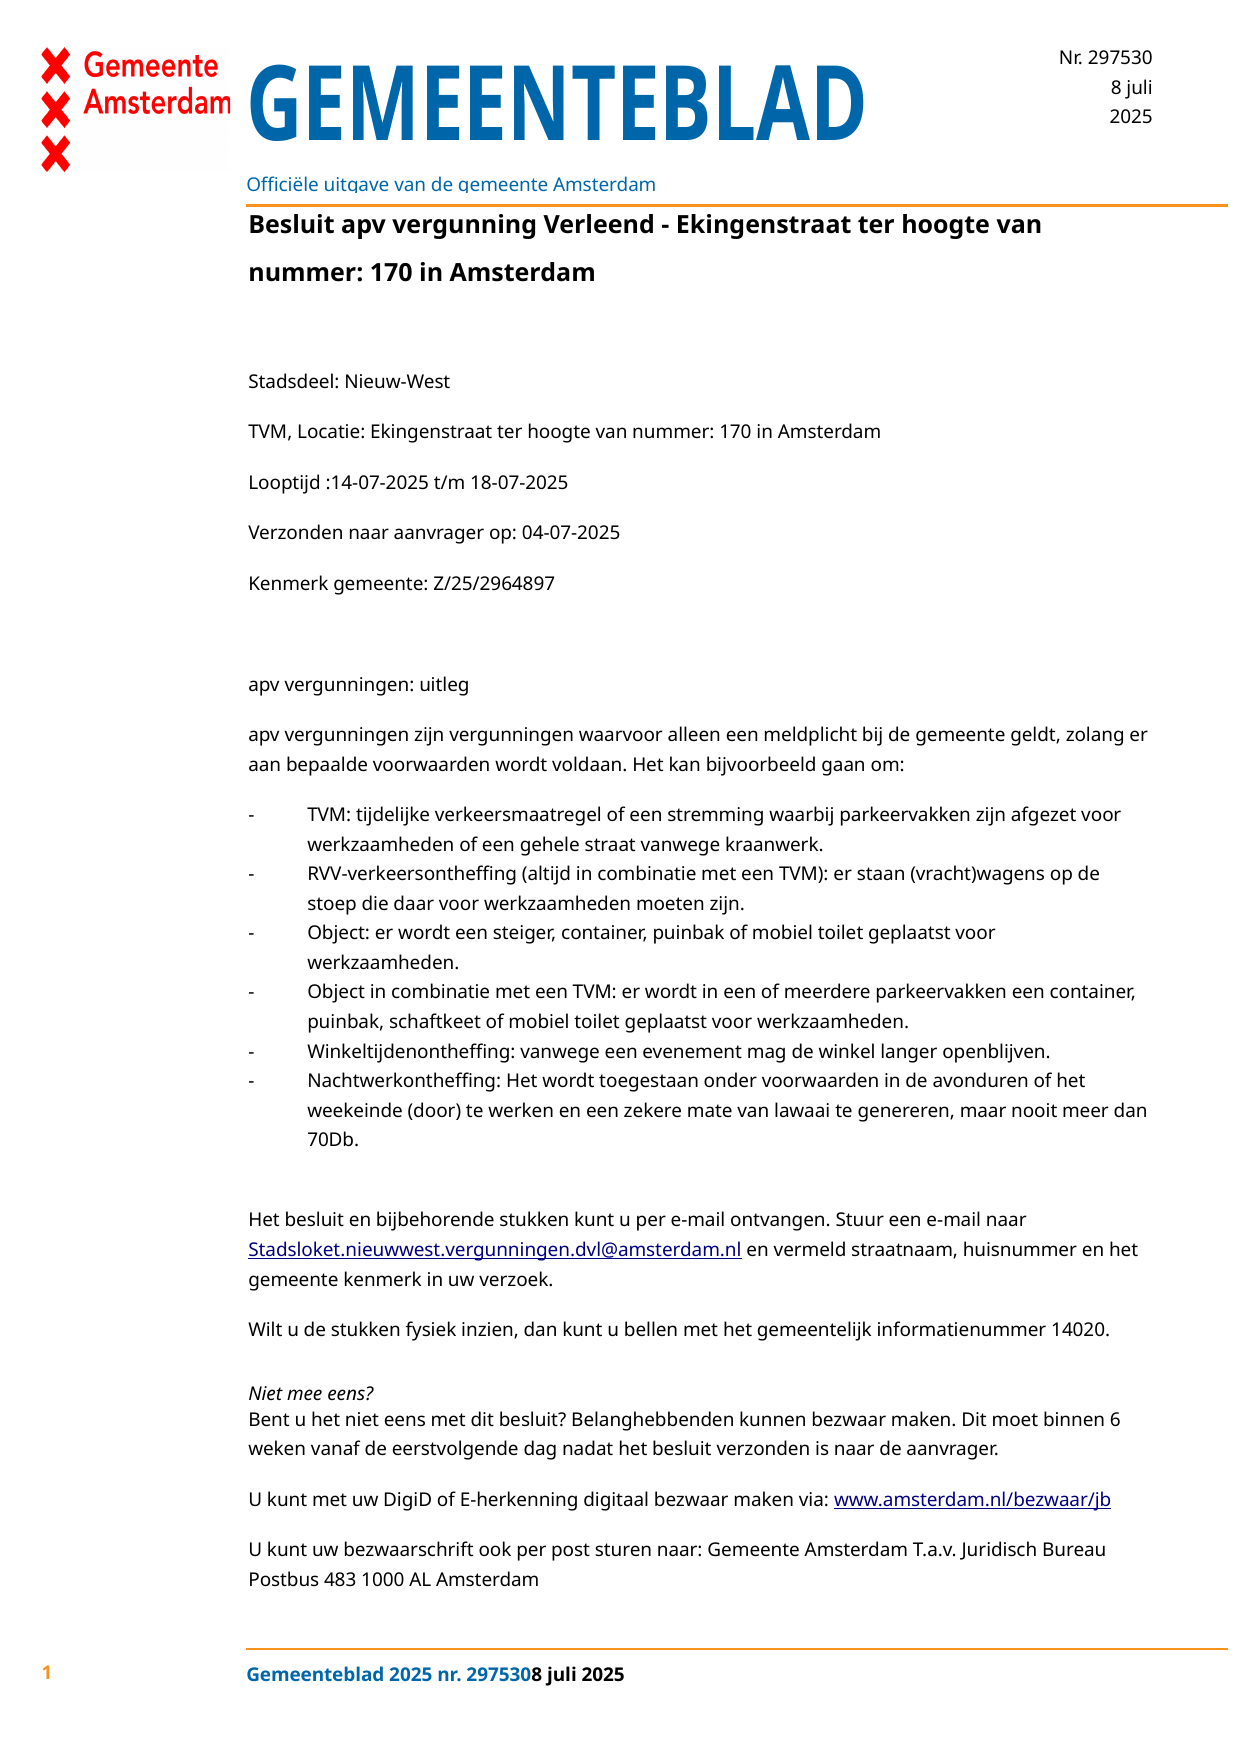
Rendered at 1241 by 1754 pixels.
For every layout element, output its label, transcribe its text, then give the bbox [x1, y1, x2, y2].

picture [41, 47, 231, 172]
text U kunt uw bezwaarschrift ook per post sturen naar: Gemeente Amsterdam T.a.v. Juridisch Bureau Postbus 483 1000 AL Amsterdam [248, 1536, 1152, 1592]
text apv vergunningen zijn vergunningen waarvoor alleen een meldplicht bij de gemeente geldt, zolang er aan bepaalde voorwaarden wordt voldaan. Het kan bijvoorbeeld gaan om: [248, 721, 1152, 777]
text Het besluit en bijbehorende stukken kunt u per e-mail ontvangen. Stuur een e-mail naar Stadsloket.nieuwwest.vergunningen.dvl@amsterdam.nl en vermeld straatnaam, huisnummer en het gemeente kenmerk in uw verzoek. [248, 1207, 1152, 1292]
text Kenmerk gemeente: Z/25/2964897 [248, 570, 1152, 596]
list Object in combinatie met een TVM: er wordt in een of meerdere parkeervakken een container, puinbak, schaftkeet of mobiel toilet geplaatst voor werkzaamheden. [248, 979, 1152, 1034]
list Winkeltijdenontheffing: vanwege een evenement mag de winkel langer openblijven. [248, 1038, 1152, 1064]
list Object: er wordt een steiger, container, puinbak of mobiel toilet geplaatst voor werkzaamheden. [248, 919, 1152, 975]
text apv vergunningen: uitleg [248, 671, 1152, 697]
text Stadsdeel: Nieuw-West [248, 368, 1152, 394]
text U kunt met uw DigiD of E-herkenning digitaal bezwaar maken via: www.amsterdam.nl/bezwaar/jb [248, 1486, 1152, 1512]
text Looptijd :14-07-2025 t/m 18-07-2025 [248, 469, 1152, 495]
text Wilt u de stukken fysiek inzien, dan kunt u bellen met het gemeentelijk informatienummer 14020. [248, 1316, 1152, 1342]
list RVV-verkeersontheffing (altijd in combinatie met een TVM): er staan (vracht)wagens op de stoep die daar voor werkzaamheden moeten zijn. [248, 860, 1152, 916]
text Verzonden naar aanvrager op: 04-07-2025 [248, 519, 1152, 545]
list TVM: tijdelijke verkeersmaatregel of een stremming waarbij parkeervakken zijn afgezet voor werkzaamheden of een gehele straat vanwege kraanwerk. [248, 801, 1152, 857]
text Besluit apv vergunning Verleend - Ekingenstraat ter hoogte van nummer: 170 in Amsterdam [248, 207, 1152, 288]
text Niet mee eens? [248, 1380, 1152, 1406]
list Nachtwerkontheffing: Het wordt toegestaan onder voorwaarden in de avonduren of het weekeinde (door) te werken en een zekere mate van lawaai te genereren, maar nooit meer dan 70Db. [248, 1067, 1152, 1152]
text TVM, Locatie: Ekingenstraat ter hoogte van nummer: 170 in Amsterdam [248, 419, 1152, 444]
text Bent u het niet eens met dit besluit? Belanghebbenden kunnen bezwaar maken. Dit moet binnen 6 weken vanaf de eerstvolgende dag nadat het besluit verzonden is naar de aanvrager. [248, 1406, 1152, 1461]
